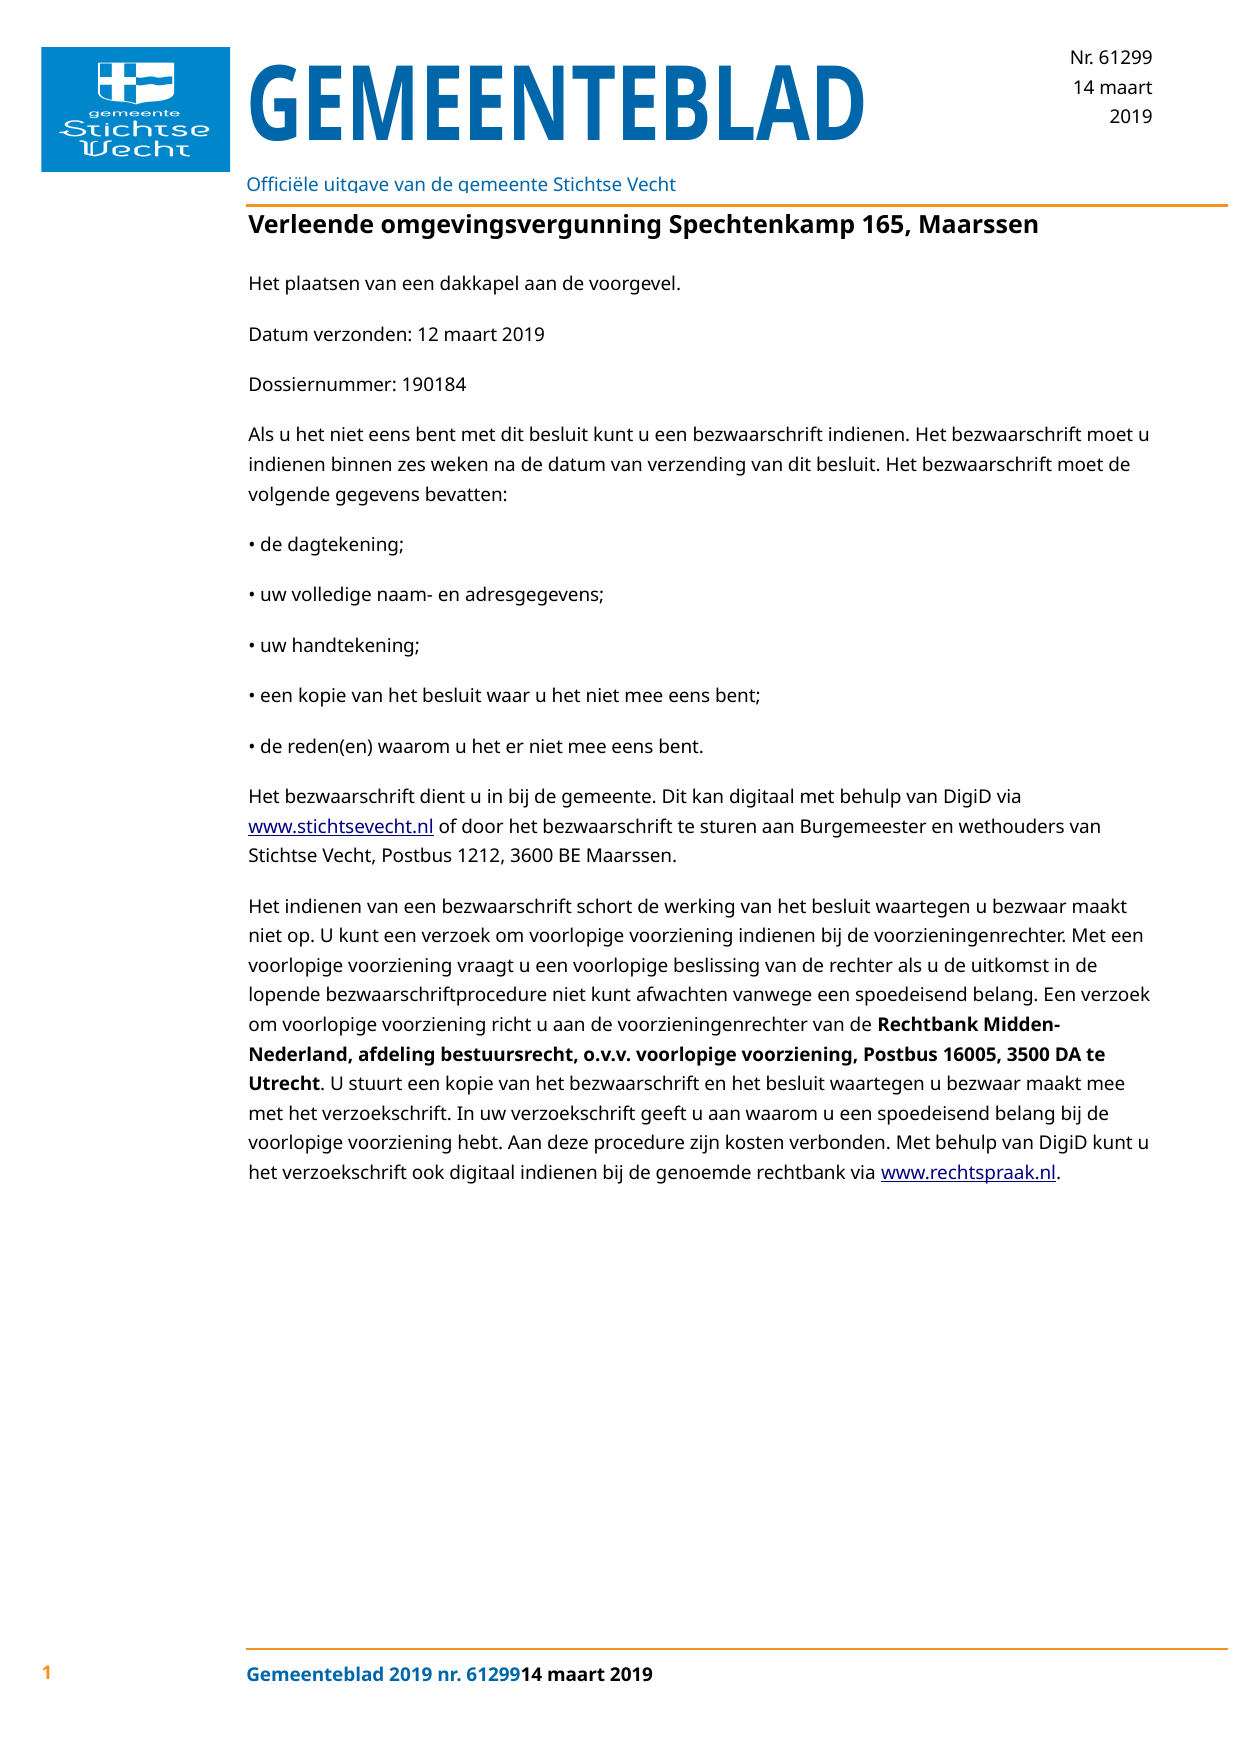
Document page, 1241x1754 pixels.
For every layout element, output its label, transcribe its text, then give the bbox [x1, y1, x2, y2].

text Datum verzonden: 12 maart 2019 [248, 321, 1152, 346]
text Het bezwaarschrift dient u in bij de gemeente. Dit kan digitaal met behulp van DigiD via www.stichtsevecht.nl of door het bezwaarschrift te sturen aan Burgemeester en wethouders van Stichtse Vecht, Postbus 1212, 3600 BE Maarssen. [248, 783, 1152, 868]
picture [99, 63, 135, 101]
text • een kopie van het besluit waar u het niet mee eens bent; [248, 682, 1152, 708]
text Het plaatsen van een dakkapel aan de voorgevel. [248, 270, 1152, 296]
text • de dagtekening; [248, 531, 1152, 557]
text • de reden(en) waarom u het er niet mee eens bent. [248, 733, 1152, 758]
text Als u het niet eens bent met dit besluit kunt u een bezwaarschrift indienen. Het bezwaarschrift moet u indienen binnen zes weken na de datum van verzending van dit besluit. Het bezwaarschrift moet de volgende gegevens bevatten: [248, 422, 1152, 506]
text • uw volledige naam- en adresgegevens; [248, 582, 1152, 607]
text • uw handtekening; [248, 632, 1152, 658]
text Dossiernummer: 190184 [248, 371, 1152, 397]
text Verleende omgevingsvergunning Spechtenkamp 165, Maarssen [248, 207, 1152, 241]
text Het indienen van een bezwaarschrift schort de werking van het besluit waartegen u bezwaar maakt niet op. U kunt een verzoek om voorlopige voorziening indienen bij de voorzieningenrechter. Met een voorlopige voorziening vraagt u een voorlopige beslissing van de rechter als u de uitkomst in de lopende bezwaarschriftprocedure niet kunt afwachten vanwege een spoedeisend belang. Een verzoek om voorlopige voorziening richt u aan de voorzieningenrechter van de Rechtbank Midden-Nederland, afdeling bestuursrecht, o.v.v. voorlopige voorziening, Postbus 16005, 3500 DA te Utrecht. U stuurt een kopie van het bezwaarschrift en het besluit waartegen u bezwaar maakt mee met het verzoekschrift. In uw verzoekschrift geeft u aan waarom u een spoedeisend belang bij de voorlopige voorziening hebt. Aan deze procedure zijn kosten verbonden. Met behulp van DigiD kunt u het verzoekschrift ook digitaal indienen bij de genoemde rechtbank via www.rechtspraak.nl. [248, 893, 1152, 1185]
picture [137, 63, 174, 103]
